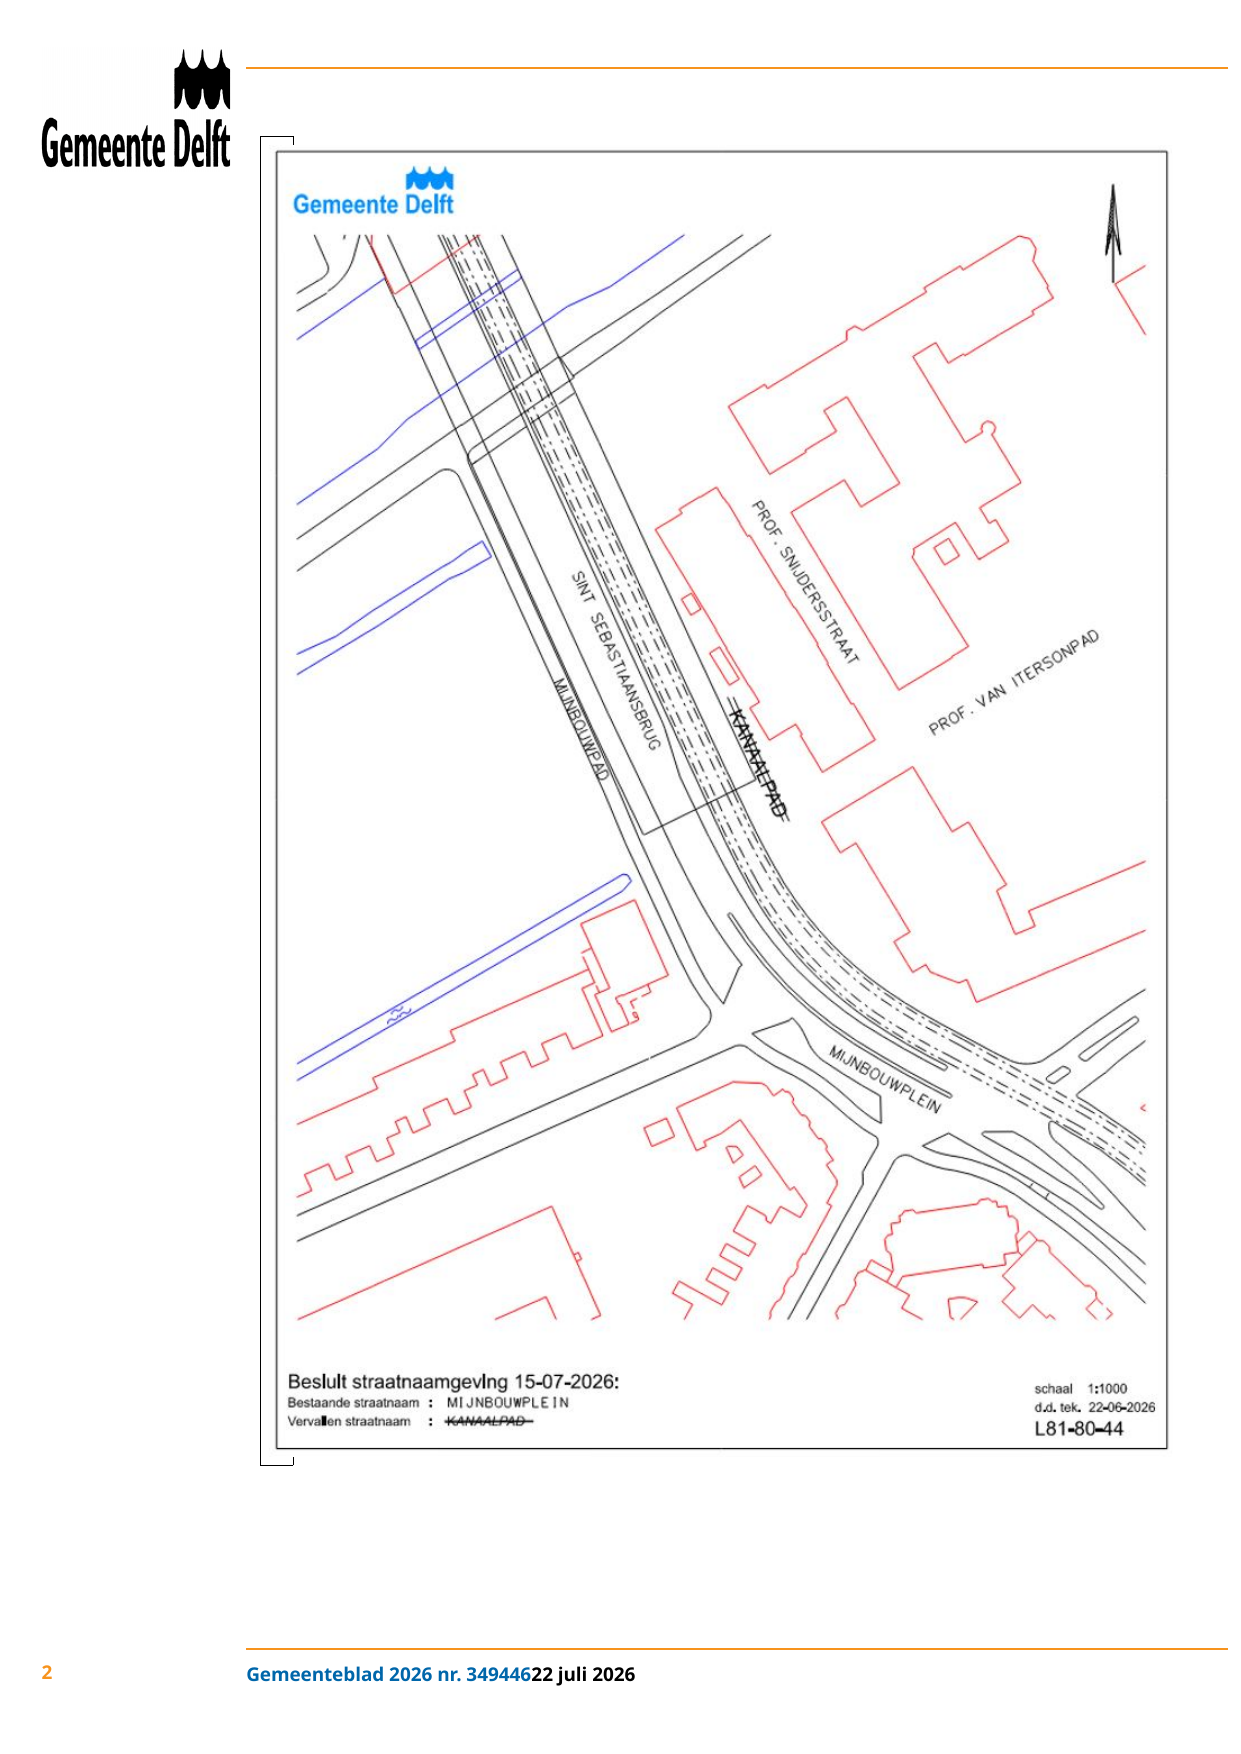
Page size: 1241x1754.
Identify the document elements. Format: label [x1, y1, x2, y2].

picture [41, 47, 231, 172]
picture [268, 145, 1173, 1457]
